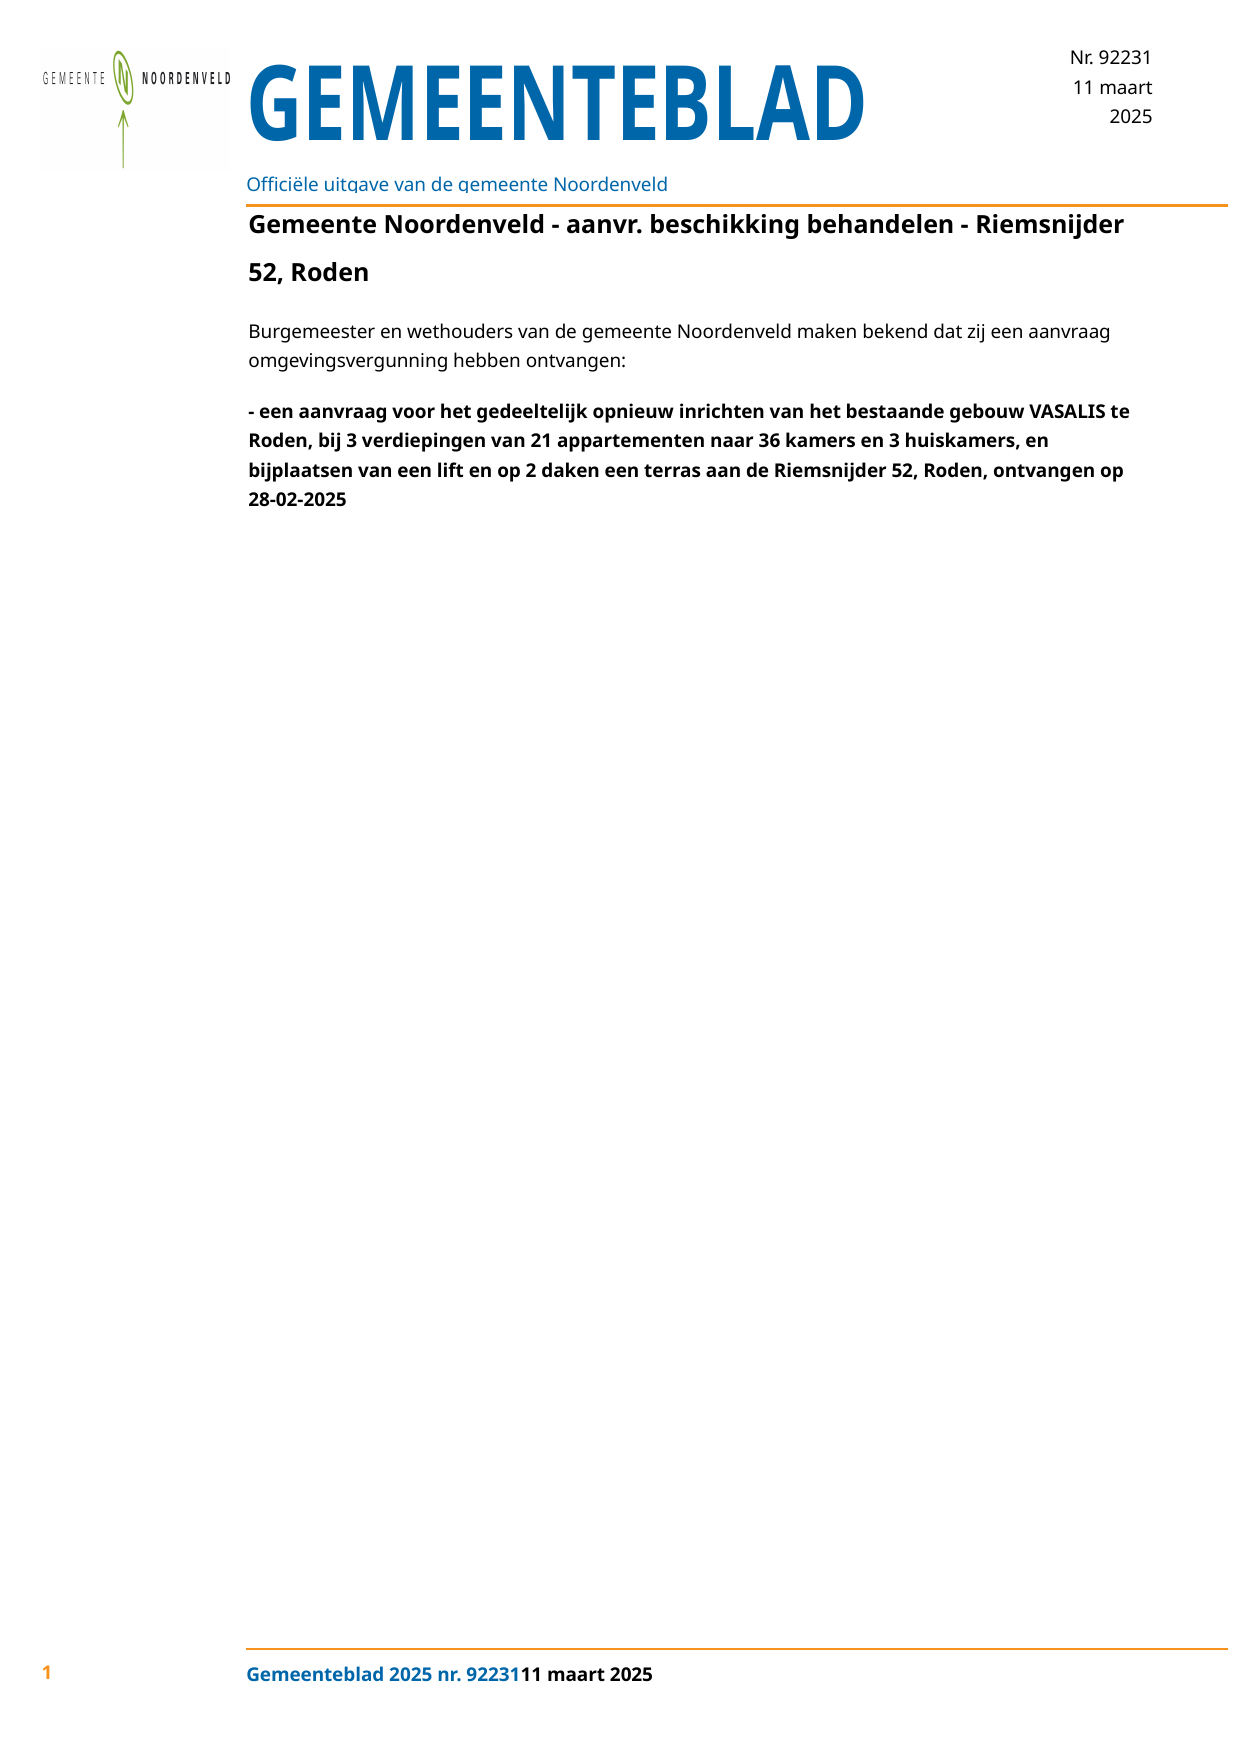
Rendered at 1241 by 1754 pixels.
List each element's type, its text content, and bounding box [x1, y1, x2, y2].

text Gemeente Noordenveld - aanvr. beschikking behandelen - Riemsnijder 52, Roden [248, 207, 1152, 288]
picture [41, 47, 231, 172]
text - een aanvraag voor het gedeeltelijk opnieuw inrichten van het bestaande gebouw VASALIS te Roden, bij 3 verdiepingen van 21 appartementen naar 36 kamers en 3 huiskamers, en bijplaatsen van een lift en op 2 daken een terras aan de Riemsnijder 52, Roden, ontvangen op 28-02-2025 [248, 398, 1152, 512]
text Burgemeester en wethouders van de gemeente Noordenveld maken bekend dat zij een aanvraag omgevingsvergunning hebben ontvangen: [248, 318, 1152, 373]
